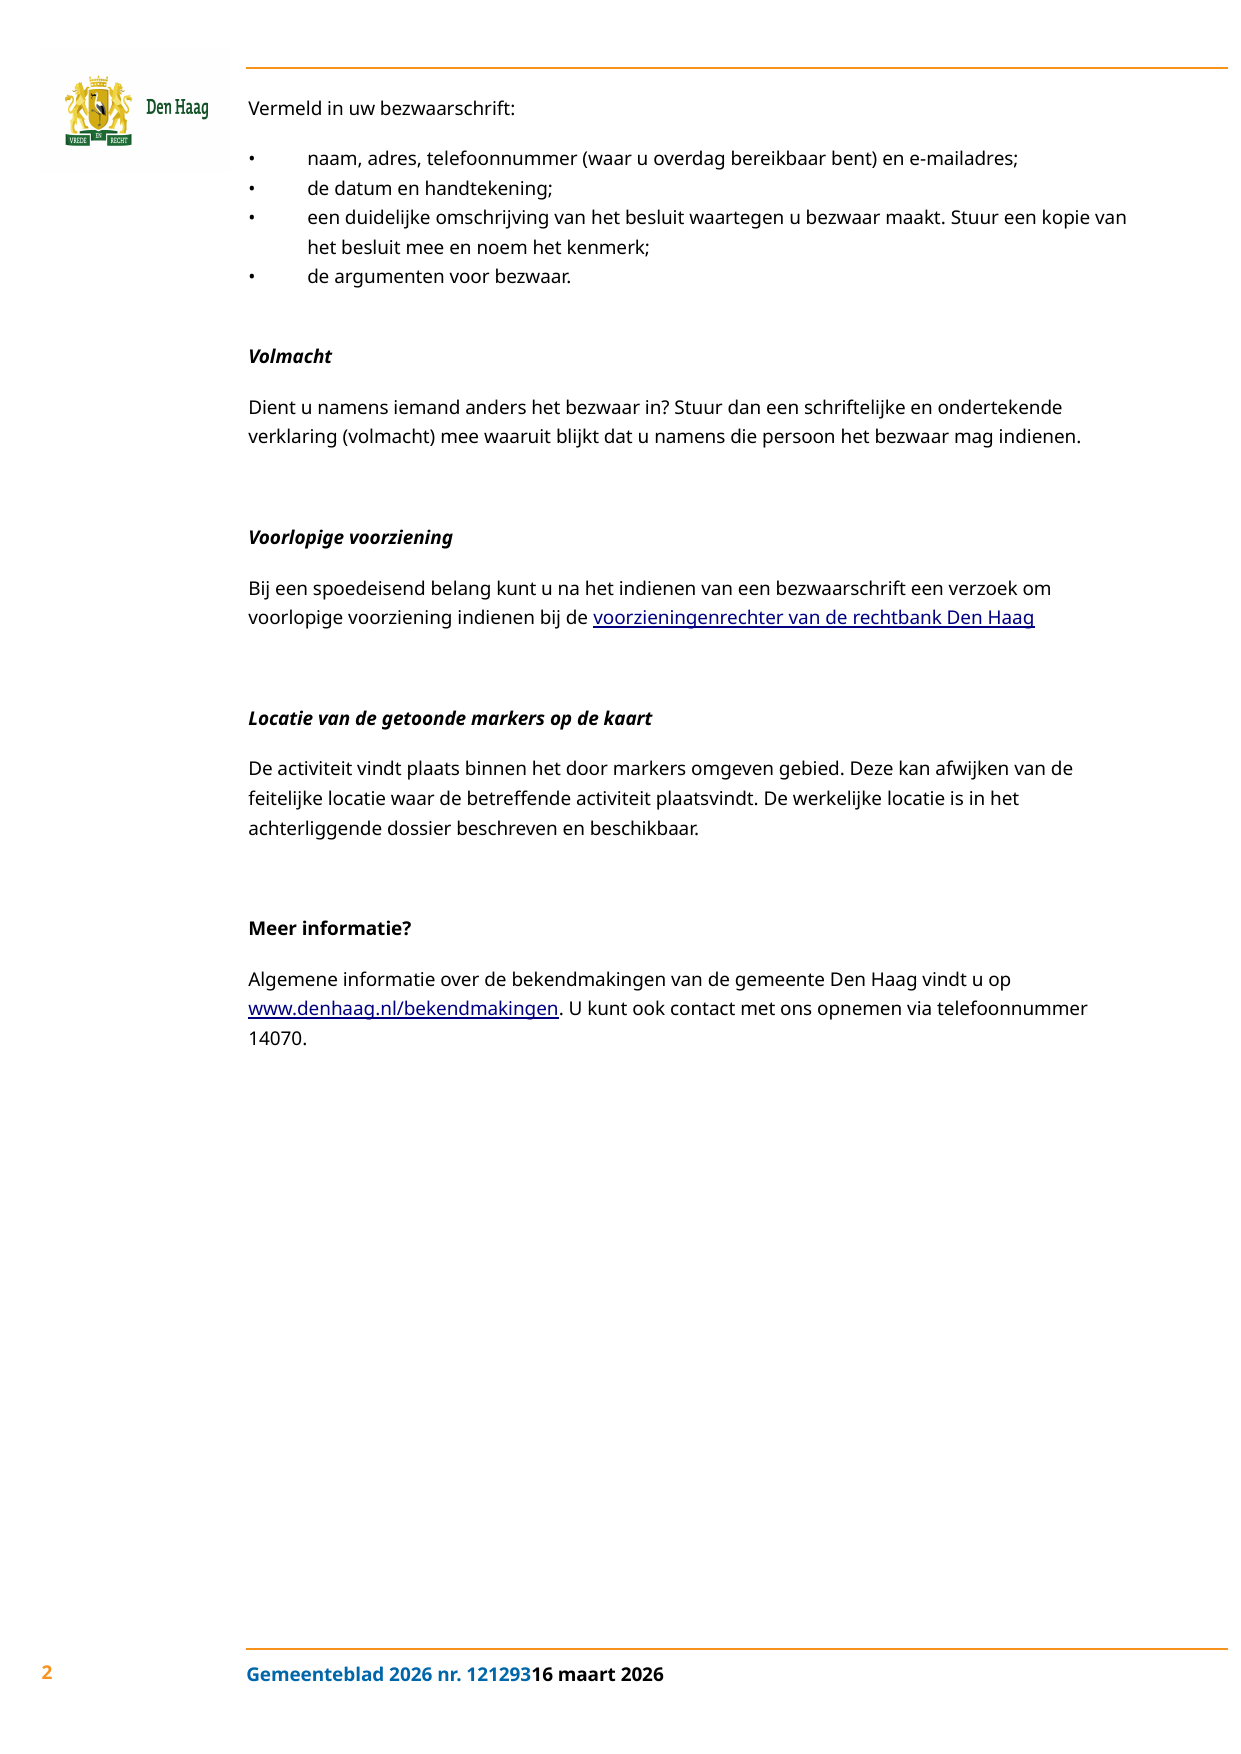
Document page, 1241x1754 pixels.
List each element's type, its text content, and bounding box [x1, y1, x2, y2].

list een duidelijke omschrijving van het besluit waartegen u bezwaar maakt. Stuur een kopie van het besluit mee en noem het kenmerk; [248, 204, 1152, 260]
list de argumenten voor bezwaar. [248, 263, 1152, 289]
text Meer informatie? [248, 916, 1152, 941]
picture [41, 47, 231, 172]
text Dient u namens iemand anders het bezwaar in? Stuur dan een schriftelijke en ondertekende verklaring (volmacht) mee waaruit blijkt dat u namens die persoon het bezwaar mag indienen. [248, 394, 1152, 449]
text Locatie van de getoonde markers op de kaart [248, 705, 1152, 731]
list naam, adres, telefoonnummer (waar u overdag bereikbaar bent) en e-mailadres; [248, 145, 1152, 171]
text Algemene informatie over de bekendmakingen van de gemeente Den Haag vindt u op www.denhaag.nl/bekendmakingen. U kunt ook contact met ons opnemen via telefoonnummer 14070. [248, 966, 1152, 1051]
text Volmacht [248, 343, 1152, 369]
text Bij een spoedeisend belang kunt u na het indienen van een bezwaarschrift een verzoek om voorlopige voorziening indienen bij de voorzieningenrechter van de rechtbank Den Haag [248, 575, 1152, 630]
text Vermeld in uw bezwaarschrift: [248, 95, 1152, 121]
text Voorlopige voorziening [248, 524, 1152, 550]
list de datum en handtekening; [248, 175, 1152, 201]
text De activiteit vindt plaats binnen het door markers omgeven gebied. Deze kan afwijken van de feitelijke locatie waar de betreffende activiteit plaatsvindt. De werkelijke locatie is in het achterliggende dossier beschreven en beschikbaar. [248, 756, 1152, 841]
